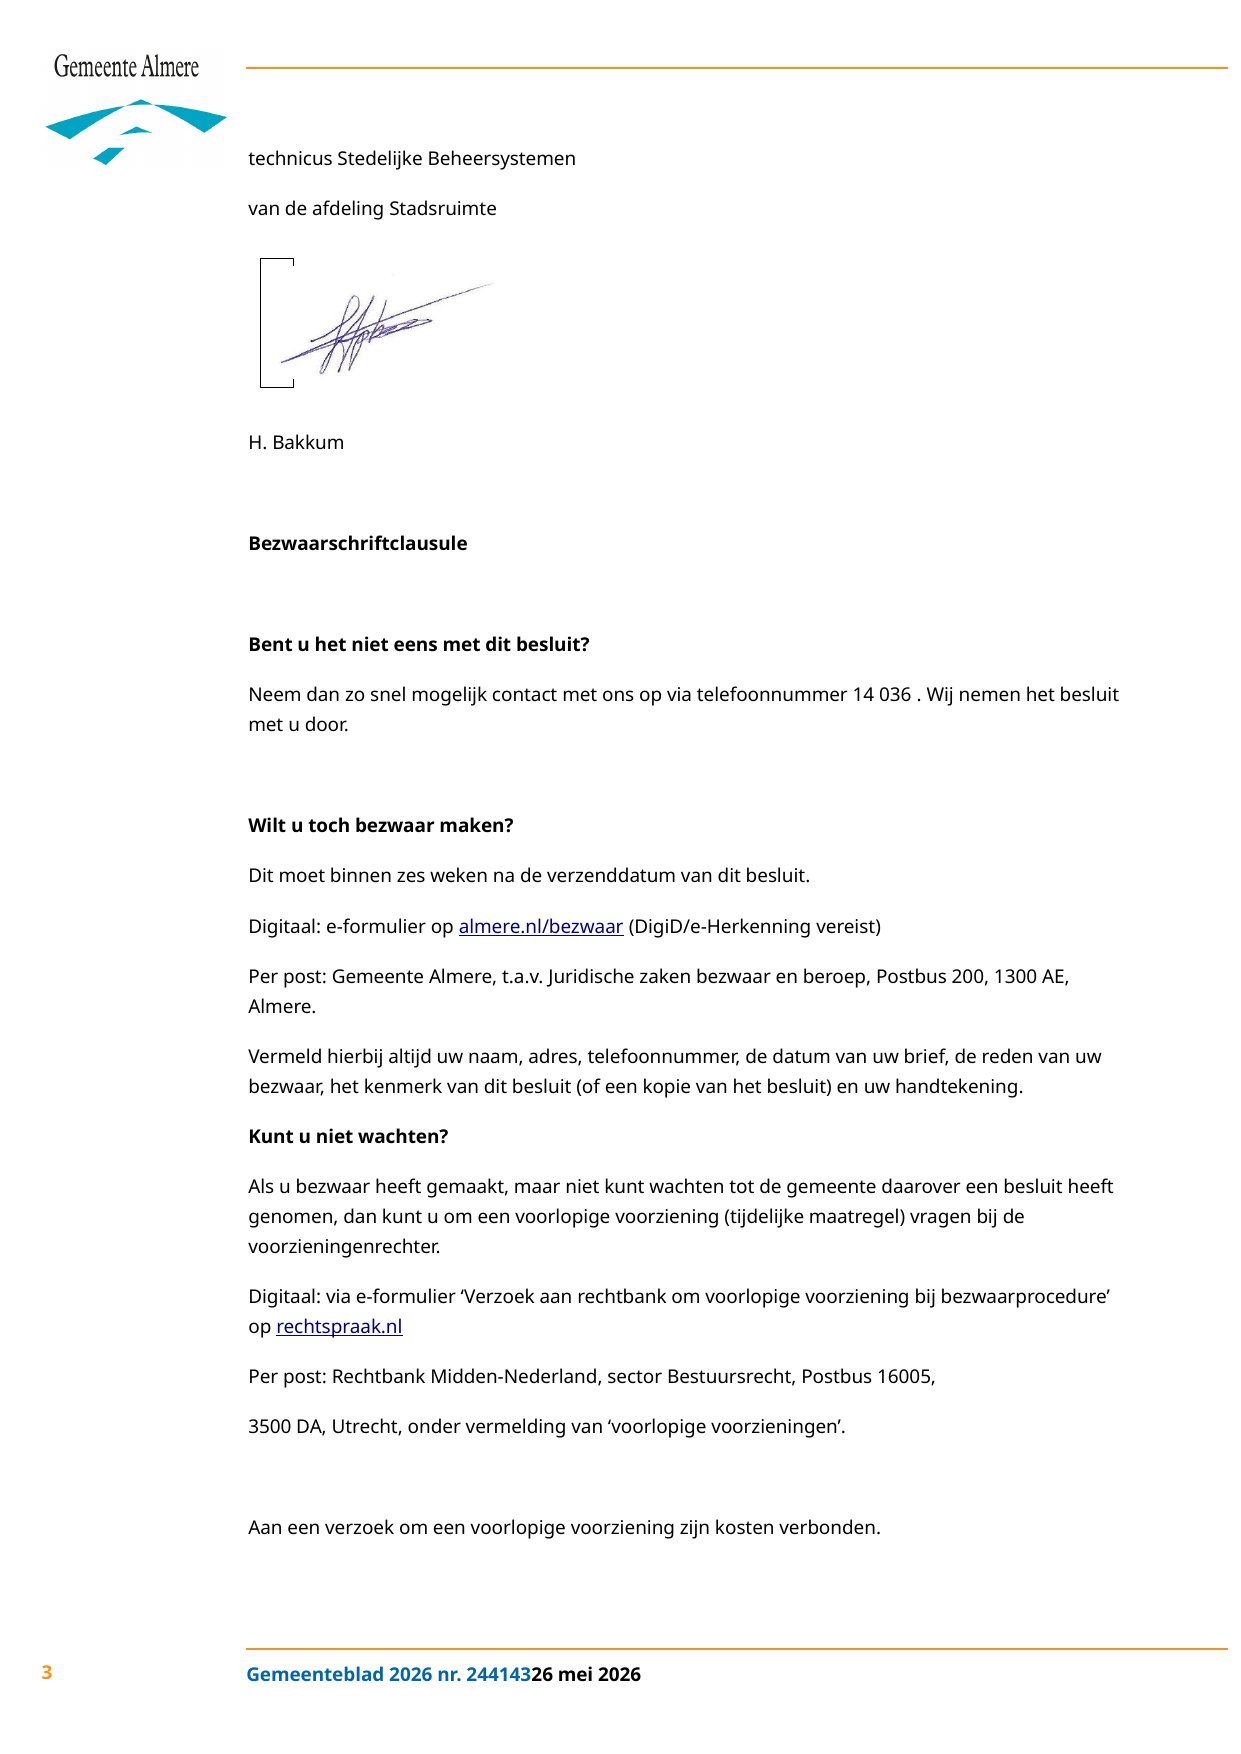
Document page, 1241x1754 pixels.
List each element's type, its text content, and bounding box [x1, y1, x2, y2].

text Als u bezwaar heeft gemaakt, maar niet kunt wachten tot de gemeente daarover een besluit heeft genomen, dan kunt u om een voorlopige voorziening (tijdelijke maatregel) vragen bij de voorzieningenrechter. [248, 1174, 1152, 1259]
text van de afdeling Stadsruimte [248, 196, 1152, 221]
text 3500 DA, Utrecht, onder vermelding van ‘voorlopige voorzieningen’. [248, 1414, 1152, 1439]
text Bezwaarschriftclausule [248, 530, 1152, 556]
picture [268, 266, 499, 379]
text Wilt u toch bezwaar maken? [248, 812, 1152, 838]
text Dit moet binnen zes weken na de verzenddatum van dit besluit. [248, 862, 1152, 888]
text Per post: Gemeente Almere, t.a.v. Juridische zaken bezwaar en beroep, Postbus 200, 1300 AE, Almere. [248, 963, 1152, 1019]
picture [41, 47, 231, 172]
text Per post: Rechtbank Midden-Nederland, sector Bestuursrecht, Postbus 16005, [248, 1363, 1152, 1389]
text Digitaal: e-formulier op almere.nl/bezwaar (DigiD/e-Herkenning vereist) [248, 913, 1152, 939]
text Vermeld hierbij altijd uw naam, adres, telefoonnummer, de datum van uw brief, de reden van uw bezwaar, het kenmerk van dit besluit (of een kopie van het besluit) en uw handtekening. [248, 1043, 1152, 1099]
text H. Bakkum [248, 429, 1152, 455]
text Aan een verzoek om een voorlopige voorziening zijn kosten verbonden. [248, 1514, 1152, 1540]
text technicus Stedelijke Beheersystemen [248, 145, 1152, 171]
text Digitaal: via e-formulier ‘Verzoek aan rechtbank om voorlopige voorziening bij bezwaarprocedure’ op rechtspraak.nl [248, 1283, 1152, 1339]
text Neem dan zo snel mogelijk contact met ons op via telefoonnummer 14 036 . Wij nemen het besluit met u door. [248, 682, 1152, 737]
text Kunt u niet wachten? [248, 1123, 1152, 1149]
text Bent u het niet eens met dit besluit? [248, 631, 1152, 657]
